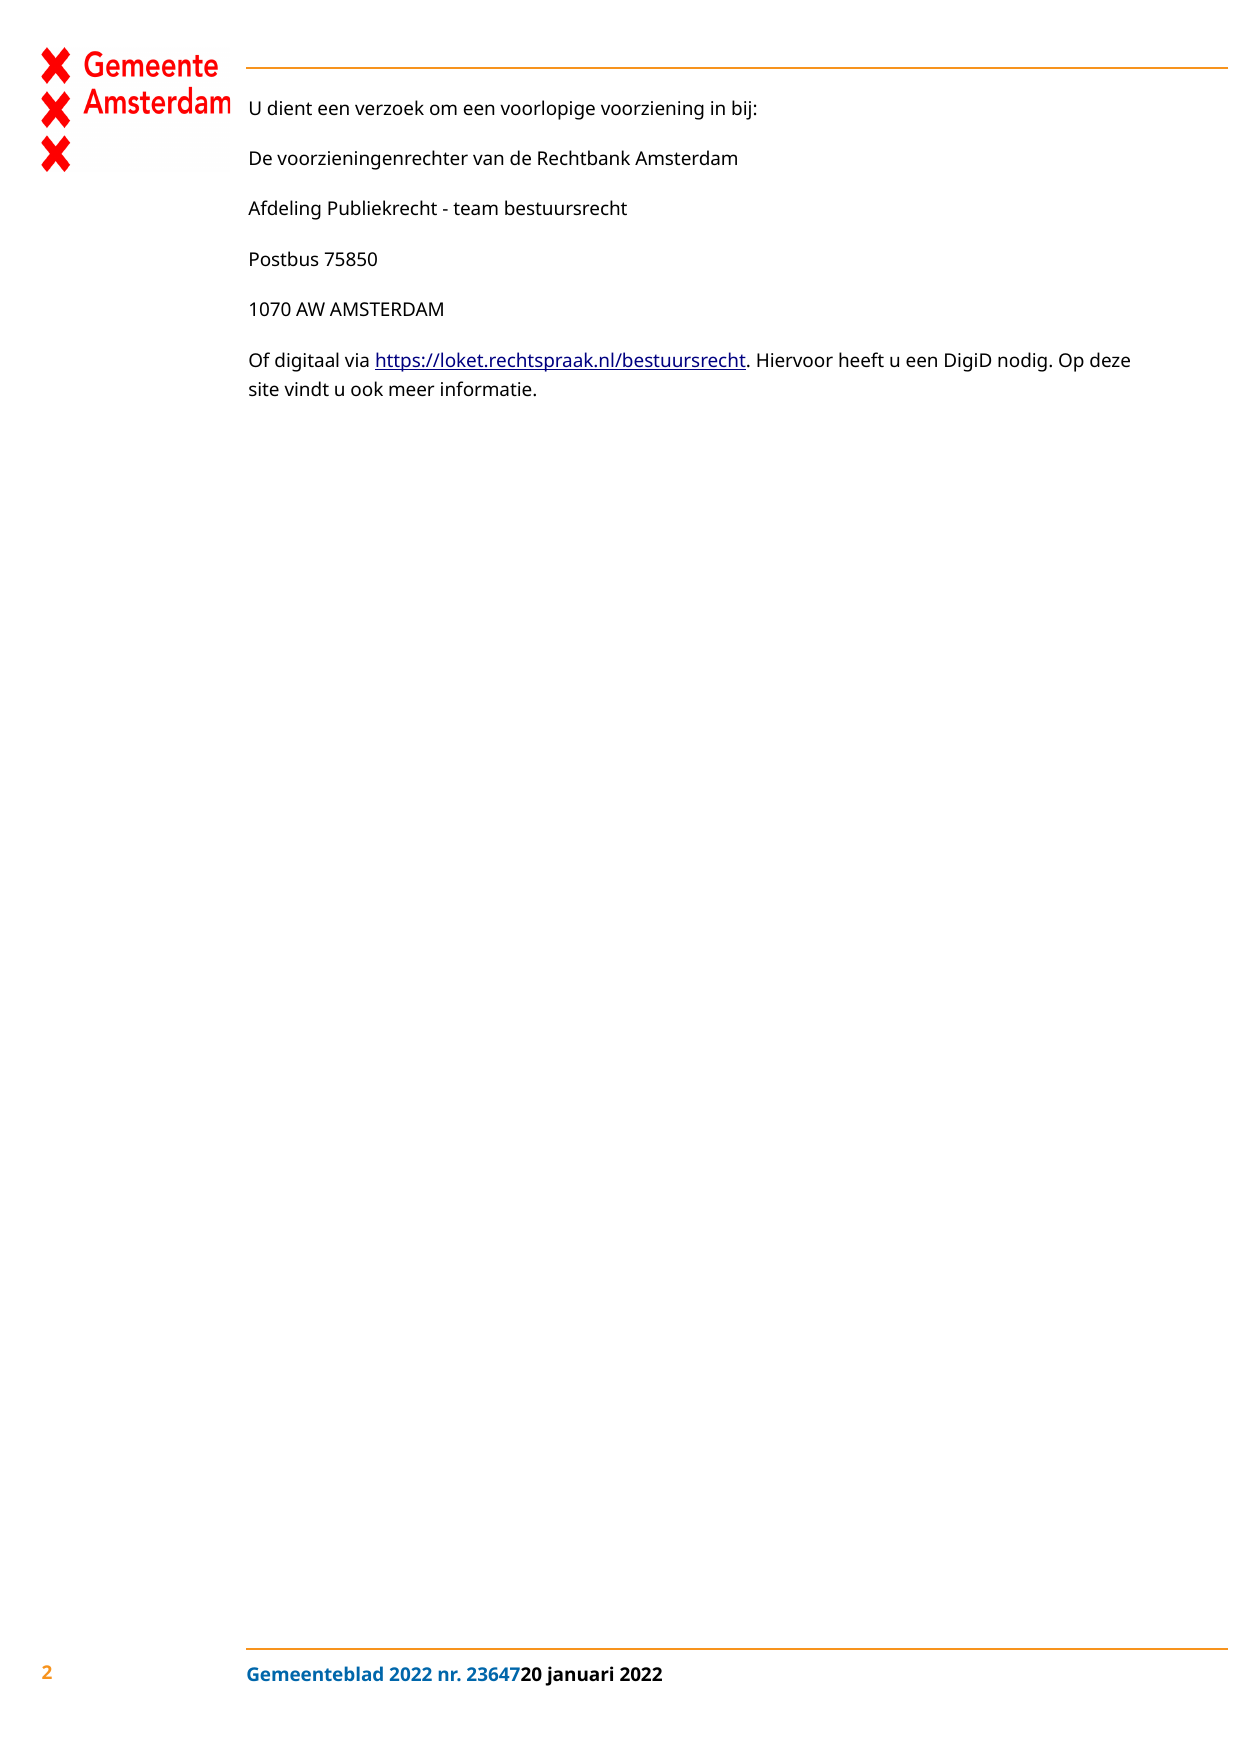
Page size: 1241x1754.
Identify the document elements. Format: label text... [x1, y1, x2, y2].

text 1070 AW AMSTERDAM [248, 296, 1152, 322]
text Of digitaal via https://loket.rechtspraak.nl/bestuursrecht. Hiervoor heeft u een DigiD nodig. Op deze site vindt u ook meer informatie. [248, 347, 1152, 402]
picture [41, 47, 231, 172]
text De voorzieningenrechter van de Rechtbank Amsterdam [248, 145, 1152, 171]
text Postbus 75850 [248, 246, 1152, 272]
text U dient een verzoek om een voorlopige voorziening in bij: [248, 95, 1152, 121]
text Afdeling Publiekrecht - team bestuursrecht [248, 196, 1152, 221]
